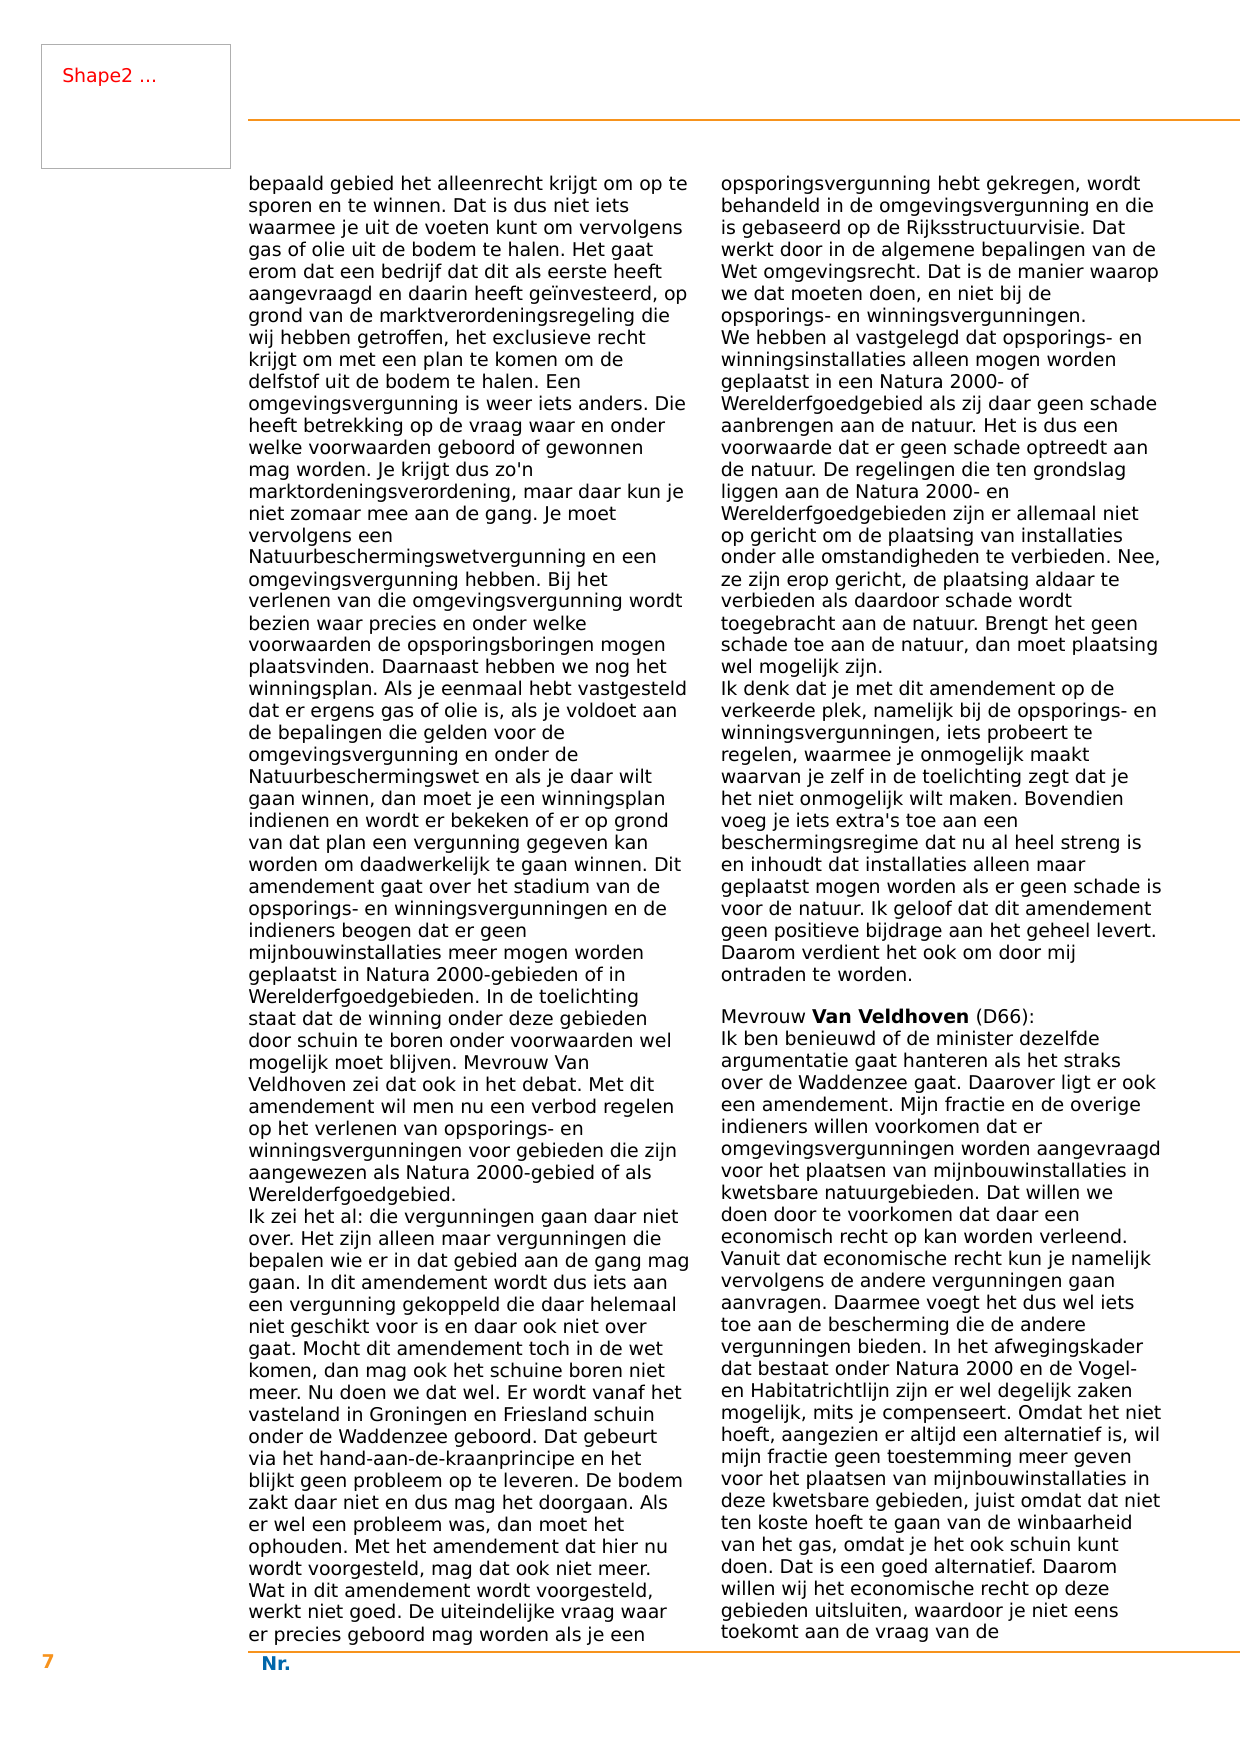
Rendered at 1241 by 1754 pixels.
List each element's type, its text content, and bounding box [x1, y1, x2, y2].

text Ik zei het al: die vergunningen gaan daar niet over. Het zijn alleen maar vergunningen die bepalen wie er in dat gebied aan de gang mag gaan. In dit amendement wordt dus iets aan een vergunning gekoppeld die daar helemaal niet geschikt voor is en daar ook niet over gaat. Mocht dit amendement toch in de wet komen, dan mag ook het schuine boren niet meer. Nu doen we dat wel. Er wordt vanaf het vasteland in Groningen en Friesland schuin onder de Waddenzee geboord. Dat gebeurt via het hand-aan-de-kraanprincipe en het blijkt geen probleem op te leveren. De bodem zakt daar niet en dus mag het doorgaan. Als er wel een probleem was, dan moet het ophouden. Met het amendement dat hier nu wordt voorgesteld, mag dat ook niet meer. [248, 1206, 691, 1579]
text Ik denk dat je met dit amendement op de verkeerde plek, namelijk bij de opsporings- en winningsvergunningen, iets probeert te regelen, waarmee je onmogelijk maakt waarvan je zelf in de toelichting zegt dat je het niet onmogelijk wilt maken. Bovendien voeg je iets extra's toe aan een beschermingsregime dat nu al heel streng is en inhoudt dat installaties alleen maar geplaatst mogen worden als er geen schade is voor de natuur. Ik geloof dat dit amendement geen positieve bijdrage aan het geheel levert. Daarom verdient het ook om door mij ontraden te worden. [721, 678, 1163, 986]
text bepaald gebied het alleenrecht krijgt om op te sporen en te winnen. Dat is dus niet iets waarmee je uit de voeten kunt om vervolgens gas of olie uit de bodem te halen. Het gaat erom dat een bedrijf dat dit als eerste heeft aangevraagd en daarin heeft geïnvesteerd, op grond van de marktverordeningsregeling die wij hebben getroffen, het exclusieve recht krijgt om met een plan te komen om de delfstof uit de bodem te halen. Een omgevingsvergunning is weer iets anders. Die heeft betrekking op de vraag waar en onder welke voorwaarden geboord of gewonnen mag worden. Je krijgt dus zo'n marktordeningsverordening, maar daar kun je niet zomaar mee aan de gang. Je moet vervolgens een Natuurbeschermingswetvergunning en een omgevingsvergunning hebben. Bij het verlenen van die omgevingsvergunning wordt bezien waar precies en onder welke voorwaarden de opsporingsboringen mogen plaatsvinden. Daarnaast hebben we nog het winningsplan. Als je eenmaal hebt vastgesteld dat er ergens gas of olie is, als je voldoet aan de bepalingen die gelden voor de omgevingsvergunning en onder de Natuurbeschermingswet en als je daar wilt gaan winnen, dan moet je een winningsplan indienen en wordt er bekeken of er op grond van dat plan een vergunning gegeven kan worden om daadwerkelijk te gaan winnen. Dit amendement gaat over het stadium van de opsporings- en winningsvergunningen en de indieners beogen dat er geen mijnbouwinstallaties meer mogen worden geplaatst in Natura 2000-gebieden of in Werelderfgoedgebieden. In de toelichting staat dat de winning onder deze gebieden door schuin te boren onder voorwaarden wel mogelijk moet blijven. Mevrouw Van Veldhoven zei dat ook in het debat. Met dit amendement wil men nu een verbod regelen op het verlenen van opsporings- en winningsvergunningen voor gebieden die zijn aangewezen als Natura 2000-gebied of als Werelderfgoedgebied. [248, 173, 691, 1206]
text Mevrouw Van Veldhoven (D66): [721, 1006, 1163, 1028]
text Ik ben benieuwd of de minister dezelfde argumentatie gaat hanteren als het straks over de Waddenzee gaat. Daarover ligt er ook een amendement. Mijn fractie en de overige indieners willen voorkomen dat er omgevingsvergunningen worden aangevraagd voor het plaatsen van mijnbouwinstallaties in kwetsbare natuurgebieden. Dat willen we doen door te voorkomen dat daar een economisch recht op kan worden verleend. Vanuit dat economische recht kun je namelijk vervolgens de andere vergunningen gaan aanvragen. Daarmee voegt het dus wel iets toe aan de bescherming die de andere vergunningen bieden. In het afwegingskader dat bestaat onder Natura 2000 en de Vogel- en Habitatrichtlijn zijn er wel degelijk zaken mogelijk, mits je compenseert. Omdat het niet hoeft, aangezien er altijd een alternatief is, wil mijn fractie geen toestemming meer geven voor het plaatsen van mijnbouwinstallaties in deze kwetsbare gebieden, juist omdat dat niet ten koste hoeft te gaan van de winbaarheid van het gas, omdat je het ook schuin kunt doen. Dat is een goed alternatief. Daarom willen wij het economische recht op deze gebieden uitsluiten, waardoor je niet eens toekomt aan de vraag van de [721, 1028, 1163, 1643]
text Wat in dit amendement wordt voorgesteld, werkt niet goed. De uiteindelijke vraag waar er precies geboord mag worden als je een [248, 1579, 691, 1645]
text We hebben al vastgelegd dat opsporings- en winningsinstallaties alleen mogen worden geplaatst in een Natura 2000- of Werelderfgoedgebied als zij daar geen schade aanbrengen aan de natuur. Het is dus een voorwaarde dat er geen schade optreedt aan de natuur. De regelingen die ten grondslag liggen aan de Natura 2000- en Werelderfgoedgebieden zijn er allemaal niet op gericht om de plaatsing van installaties onder alle omstandigheden te verbieden. Nee, ze zijn erop gericht, de plaatsing aldaar te verbieden als daardoor schade wordt toegebracht aan de natuur. Brengt het geen schade toe aan de natuur, dan moet plaatsing wel mogelijk zijn. [721, 327, 1163, 678]
text opsporingsvergunning hebt gekregen, wordt behandeld in de omgevingsvergunning en die is gebaseerd op de Rijksstructuurvisie. Dat werkt door in de algemene bepalingen van de Wet omgevingsrecht. Dat is de manier waarop we dat moeten doen, en niet bij de opsporings- en winningsvergunningen. [721, 173, 1163, 327]
